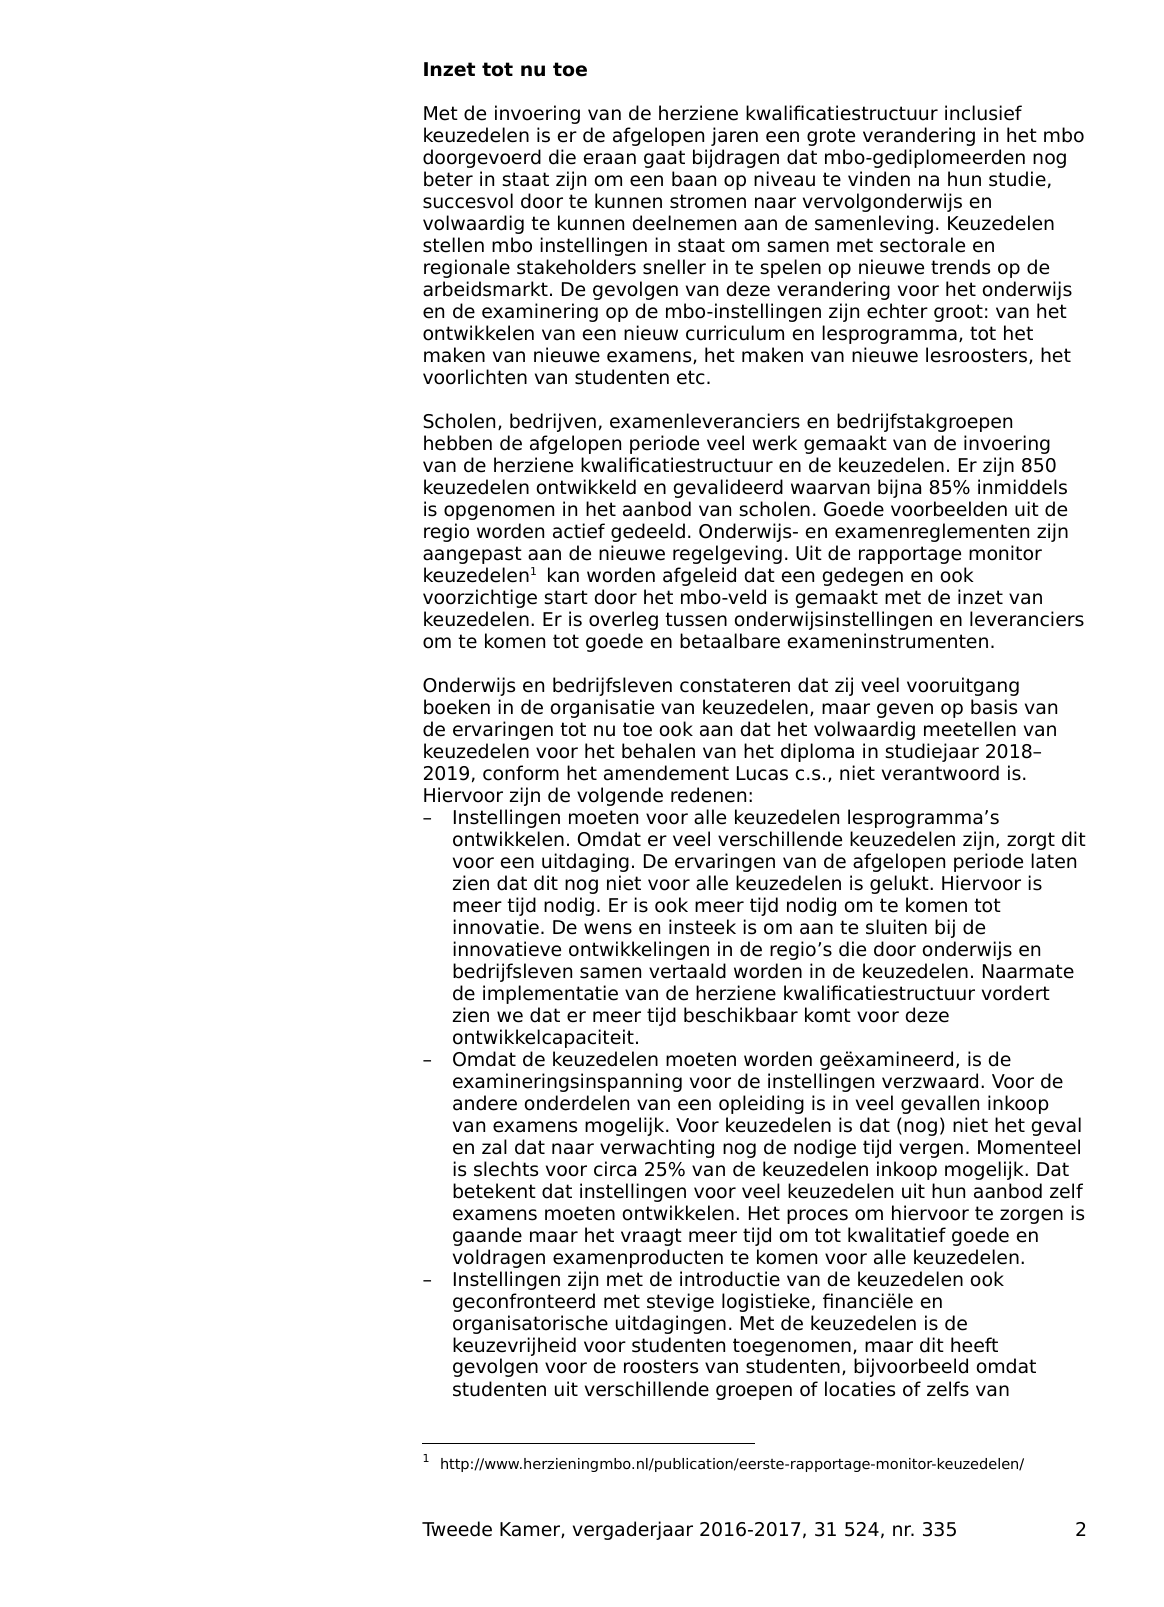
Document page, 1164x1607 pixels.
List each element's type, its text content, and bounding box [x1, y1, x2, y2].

text – Instellingen moeten voor alle keuzedelen lesprogramma’s ontwikkelen. Omdat er veel verschillende keuzedelen zijn, zorgt dit voor een uitdaging. De ervaringen van de afgelopen periode laten zien dat dit nog niet voor alle keuzedelen is gelukt. Hiervoor is meer tijd nodig. Er is ook meer tijd nodig om te komen tot innovatie. De wens en insteek is om aan te sluiten bij de innovatieve ontwikkelingen in de regio’s die door onderwijs en bedrijfsleven samen vertaald worden in de keuzedelen. Naarmate de implementatie van de herziene kwalificatiestructuur vordert zien we dat er meer tijd beschikbaar komt voor deze ontwikkelcapaciteit. [422, 807, 1087, 1049]
text Met de invoering van de herziene kwalificatiestructuur inclusief keuzedelen is er de afgelopen jaren een grote verandering in het mbo doorgevoerd die eraan gaat bijdragen dat mbo-gediplomeerden nog beter in staat zijn om een baan op niveau te vinden na hun studie, succesvol door te kunnen stromen naar vervolgonderwijs en volwaardig te kunnen deelnemen aan de samenleving. Keuzedelen stellen mbo instellingen in staat om samen met sectorale en regionale stakeholders sneller in te spelen op nieuwe trends op de arbeidsmarkt. De gevolgen van deze verandering voor het onderwijs en de examinering op de mbo-instellingen zijn echter groot: van het ontwikkelen van een nieuw curriculum en lesprogramma, tot het maken van nieuwe examens, het maken van nieuwe lesroosters, het voorlichten van studenten etc. [422, 103, 1087, 389]
subtitle Inzet tot nu toe [422, 59, 1087, 81]
text – Omdat de keuzedelen moeten worden geëxamineerd, is de examineringsinspanning voor de instellingen verzwaard. Voor de andere onderdelen van een opleiding is in veel gevallen inkoop van examens mogelijk. Voor keuzedelen is dat (nog) niet het geval en zal dat naar verwachting nog de nodige tijd vergen. Momenteel is slechts voor circa 25% van de keuzedelen inkoop mogelijk. Dat betekent dat instellingen voor veel keuzedelen uit hun aanbod zelf examens moeten ontwikkelen. Het proces om hiervoor te zorgen is gaande maar het vraagt meer tijd om tot kwalitatief goede en voldragen examenproducten te komen voor alle keuzedelen. [422, 1049, 1087, 1268]
text Scholen, bedrijven, examenleveranciers en bedrijfstakgroepen hebben de afgelopen periode veel werk gemaakt van de invoering van de herziene kwalificatiestructuur en de keuzedelen. Er zijn 850 keuzedelen ontwikkeld en gevalideerd waarvan bijna 85% inmiddels is opgenomen in het aanbod van scholen. Goede voorbeelden uit de regio worden actief gedeeld. Onderwijs- en examenreglementen zijn aangepast aan de nieuwe regelgeving. Uit de rapportage monitor keuzedelen kan worden afgeleid dat een gedegen en ook voorzichtige start door het mbo-veld is gemaakt met de inzet van keuzedelen. Er is overleg tussen onderwijsinstellingen en leveranciers om te komen tot goede en betaalbare exameninstrumenten. [422, 411, 1087, 653]
text – Instellingen zijn met de introductie van de keuzedelen ook geconfronteerd met stevige logistieke, financiële en organisatorische uitdagingen. Met de keuzedelen is de keuzevrijheid voor studenten toegenomen, maar dit heeft gevolgen voor de roosters van studenten, bijvoorbeeld omdat studenten uit verschillende groepen of locaties of zelfs van [422, 1268, 1087, 1400]
text http://www.herzieningmbo.nl/publication/eerste-rapportage-monitor-keuzedelen/ [422, 1452, 1087, 1474]
text Onderwijs en bedrijfsleven constateren dat zij veel vooruitgang boeken in de organisatie van keuzedelen, maar geven op basis van de ervaringen tot nu toe ook aan dat het volwaardig meetellen van keuzedelen voor het behalen van het diploma in studiejaar 2018–2019, conform het amendement Lucas c.s., niet verantwoord is. Hiervoor zijn de volgende redenen: [422, 675, 1087, 807]
